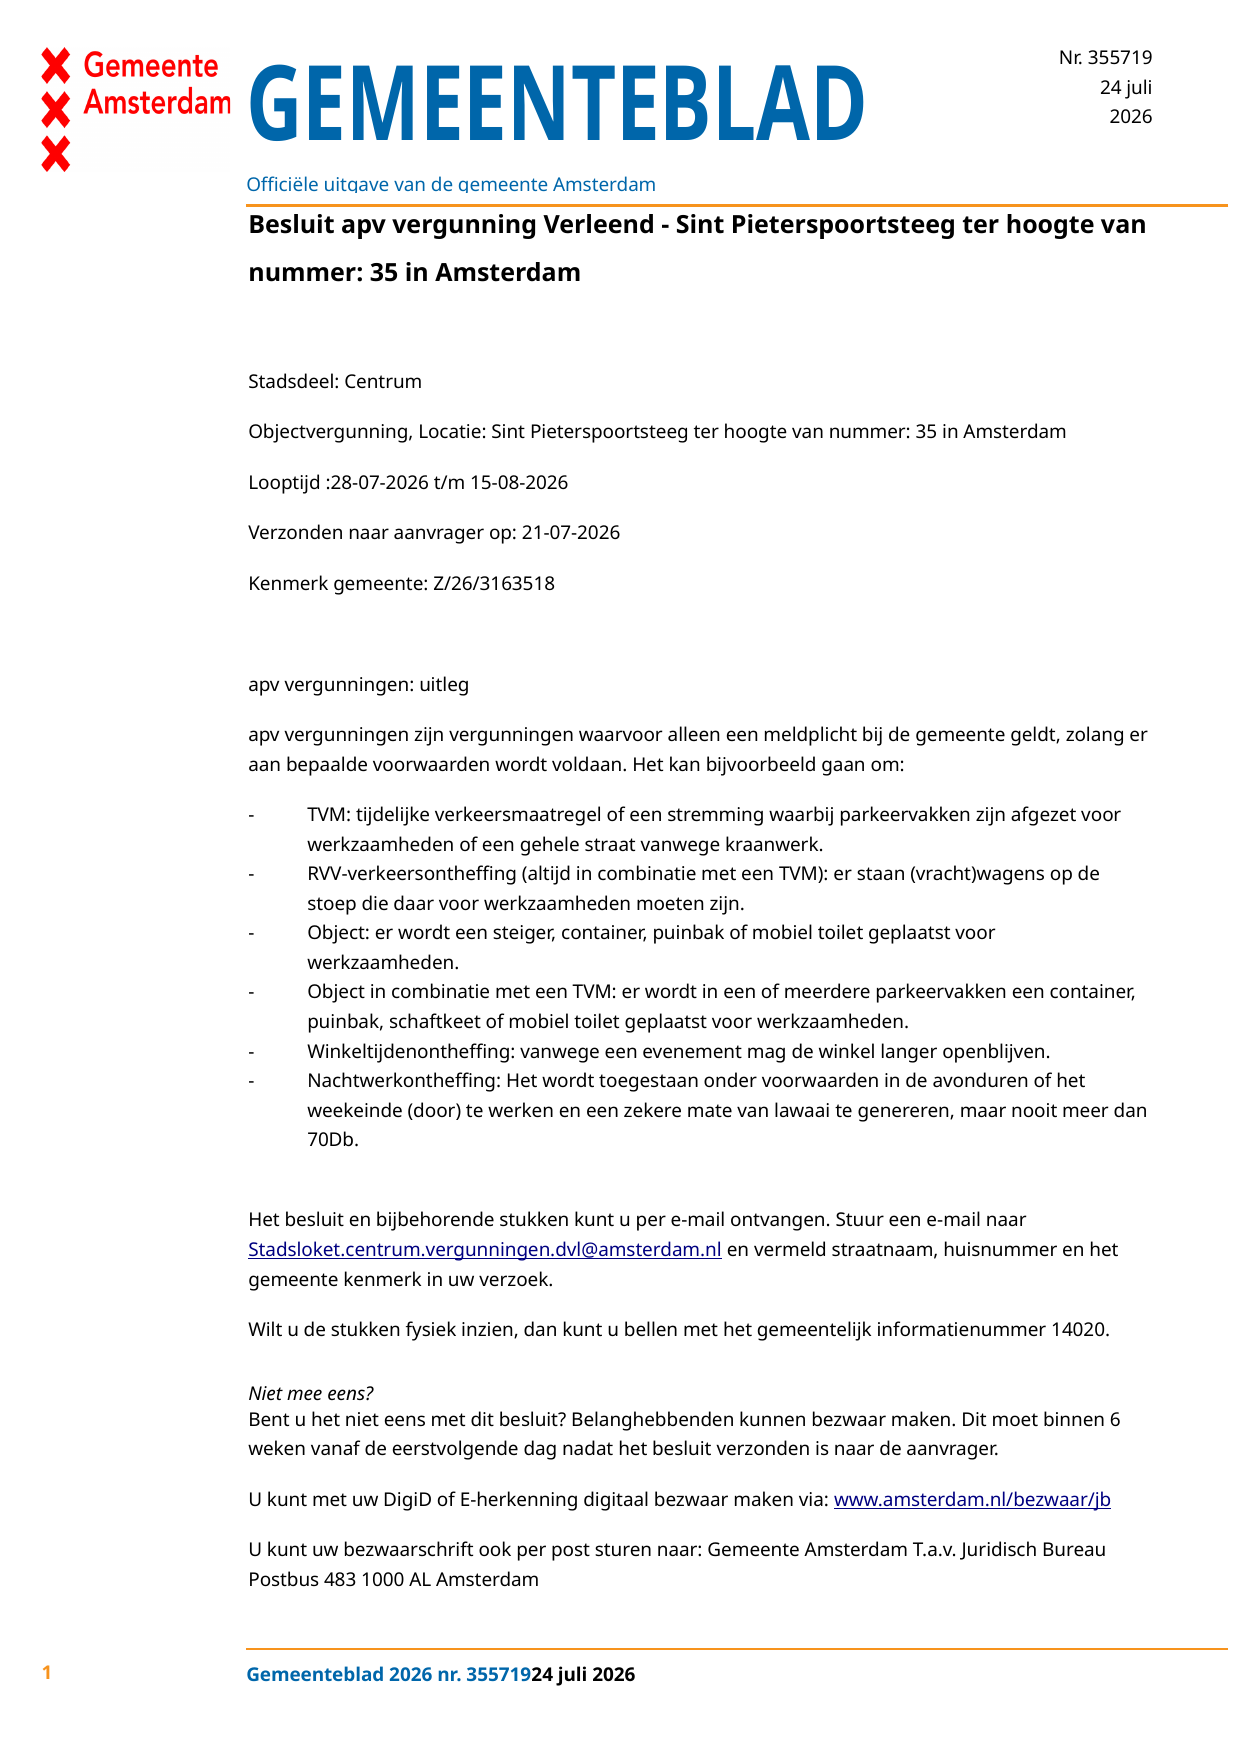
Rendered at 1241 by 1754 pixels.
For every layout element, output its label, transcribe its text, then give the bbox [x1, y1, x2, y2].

list TVM: tijdelijke verkeersmaatregel of een stremming waarbij parkeervakken zijn afgezet voor werkzaamheden of een gehele straat vanwege kraanwerk. [248, 801, 1152, 857]
text Verzonden naar aanvrager op: 21-07-2026 [248, 519, 1152, 545]
text Objectvergunning, Locatie: Sint Pieterspoortsteeg ter hoogte van nummer: 35 in Amsterdam [248, 419, 1152, 444]
text Niet mee eens? [248, 1380, 1152, 1406]
list Object in combinatie met een TVM: er wordt in een of meerdere parkeervakken een container, puinbak, schaftkeet of mobiel toilet geplaatst voor werkzaamheden. [248, 979, 1152, 1034]
text Looptijd :28-07-2026 t/m 15-08-2026 [248, 469, 1152, 495]
text Besluit apv vergunning Verleend - Sint Pieterspoortsteeg ter hoogte van nummer: 35 in Amsterdam [248, 207, 1152, 288]
text Wilt u de stukken fysiek inzien, dan kunt u bellen met het gemeentelijk informatienummer 14020. [248, 1316, 1152, 1342]
text U kunt uw bezwaarschrift ook per post sturen naar: Gemeente Amsterdam T.a.v. Juridisch Bureau Postbus 483 1000 AL Amsterdam [248, 1536, 1152, 1592]
text Bent u het niet eens met dit besluit? Belanghebbenden kunnen bezwaar maken. Dit moet binnen 6 weken vanaf de eerstvolgende dag nadat het besluit verzonden is naar de aanvrager. [248, 1406, 1152, 1461]
list RVV-verkeersontheffing (altijd in combinatie met een TVM): er staan (vracht)wagens op de stoep die daar voor werkzaamheden moeten zijn. [248, 860, 1152, 916]
text U kunt met uw DigiD of E-herkenning digitaal bezwaar maken via: www.amsterdam.nl/bezwaar/jb [248, 1486, 1152, 1512]
list Nachtwerkontheffing: Het wordt toegestaan onder voorwaarden in de avonduren of het weekeinde (door) te werken en een zekere mate van lawaai te genereren, maar nooit meer dan 70Db. [248, 1067, 1152, 1152]
text Kenmerk gemeente: Z/26/3163518 [248, 570, 1152, 596]
text apv vergunningen: uitleg [248, 671, 1152, 697]
text Stadsdeel: Centrum [248, 368, 1152, 394]
text Het besluit en bijbehorende stukken kunt u per e-mail ontvangen. Stuur een e-mail naar Stadsloket.centrum.vergunningen.dvl@amsterdam.nl en vermeld straatnaam, huisnummer en het gemeente kenmerk in uw verzoek. [248, 1207, 1152, 1292]
picture [41, 47, 231, 172]
text apv vergunningen zijn vergunningen waarvoor alleen een meldplicht bij de gemeente geldt, zolang er aan bepaalde voorwaarden wordt voldaan. Het kan bijvoorbeeld gaan om: [248, 721, 1152, 777]
list Winkeltijdenontheffing: vanwege een evenement mag de winkel langer openblijven. [248, 1038, 1152, 1064]
list Object: er wordt een steiger, container, puinbak of mobiel toilet geplaatst voor werkzaamheden. [248, 919, 1152, 975]
